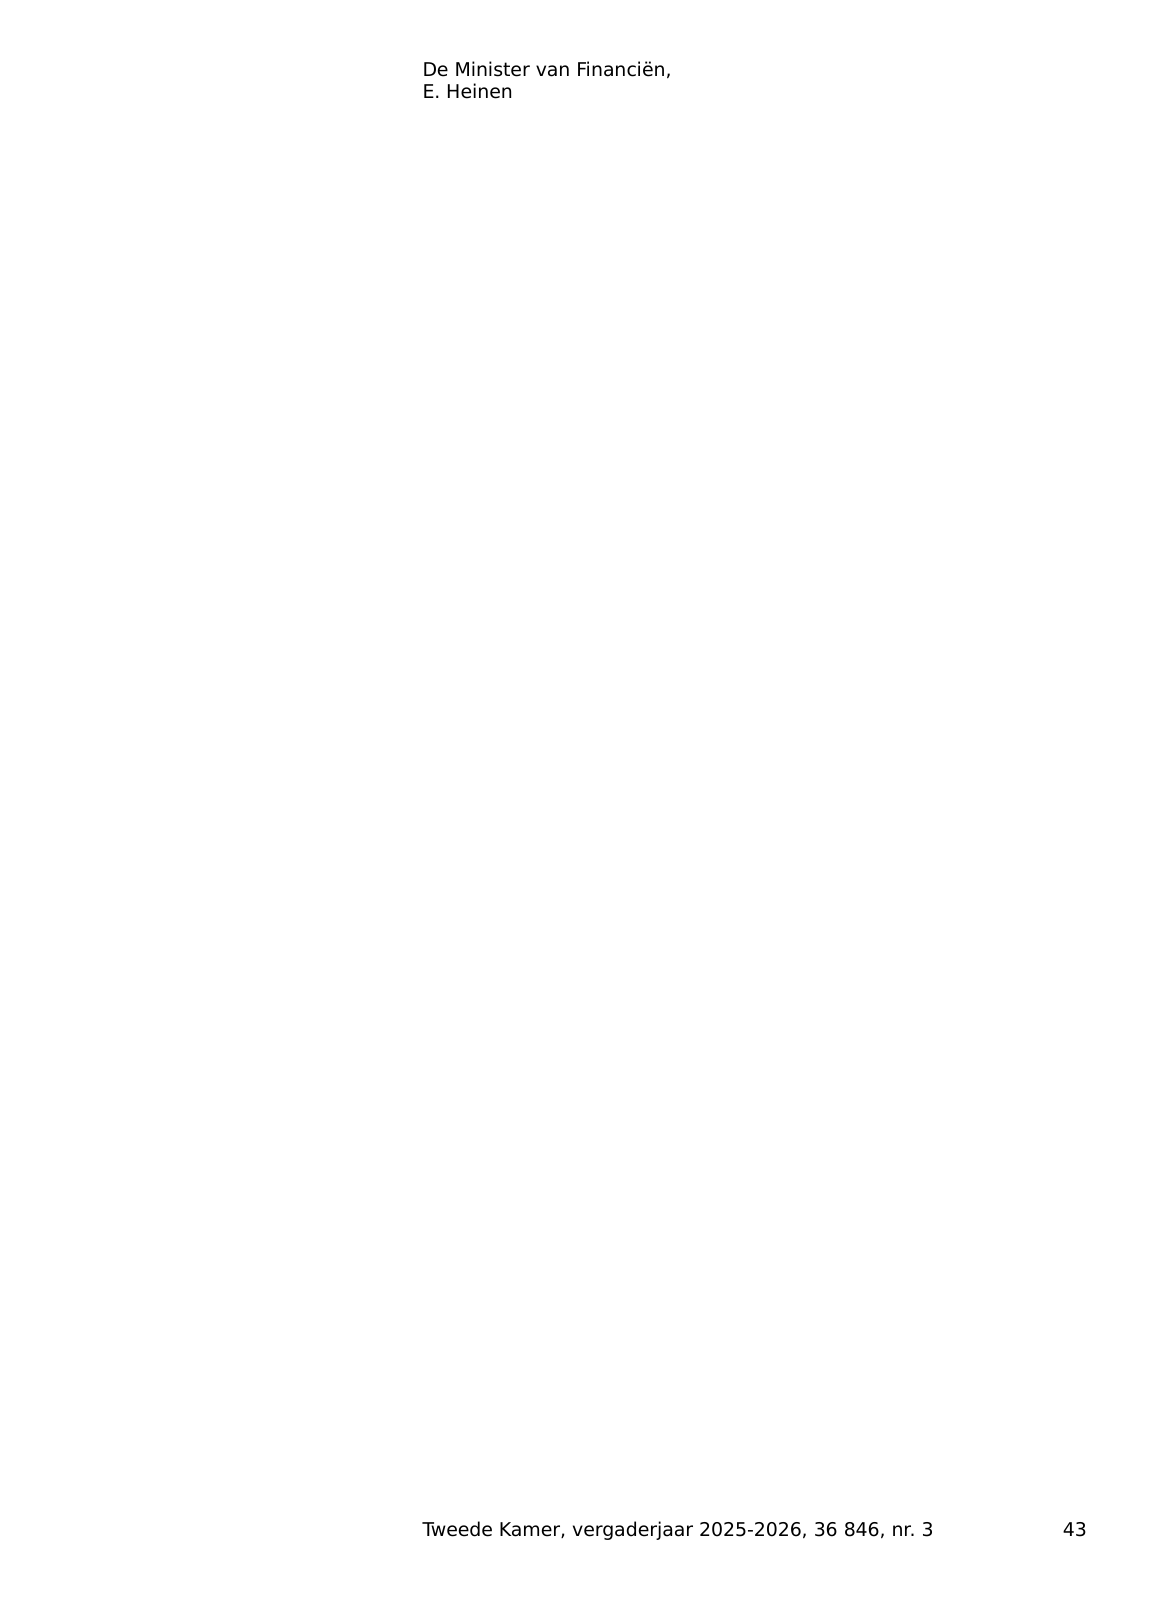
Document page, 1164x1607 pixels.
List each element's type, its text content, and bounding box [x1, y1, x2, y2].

text De Minister van Financiën, E. Heinen [422, 59, 1087, 103]
